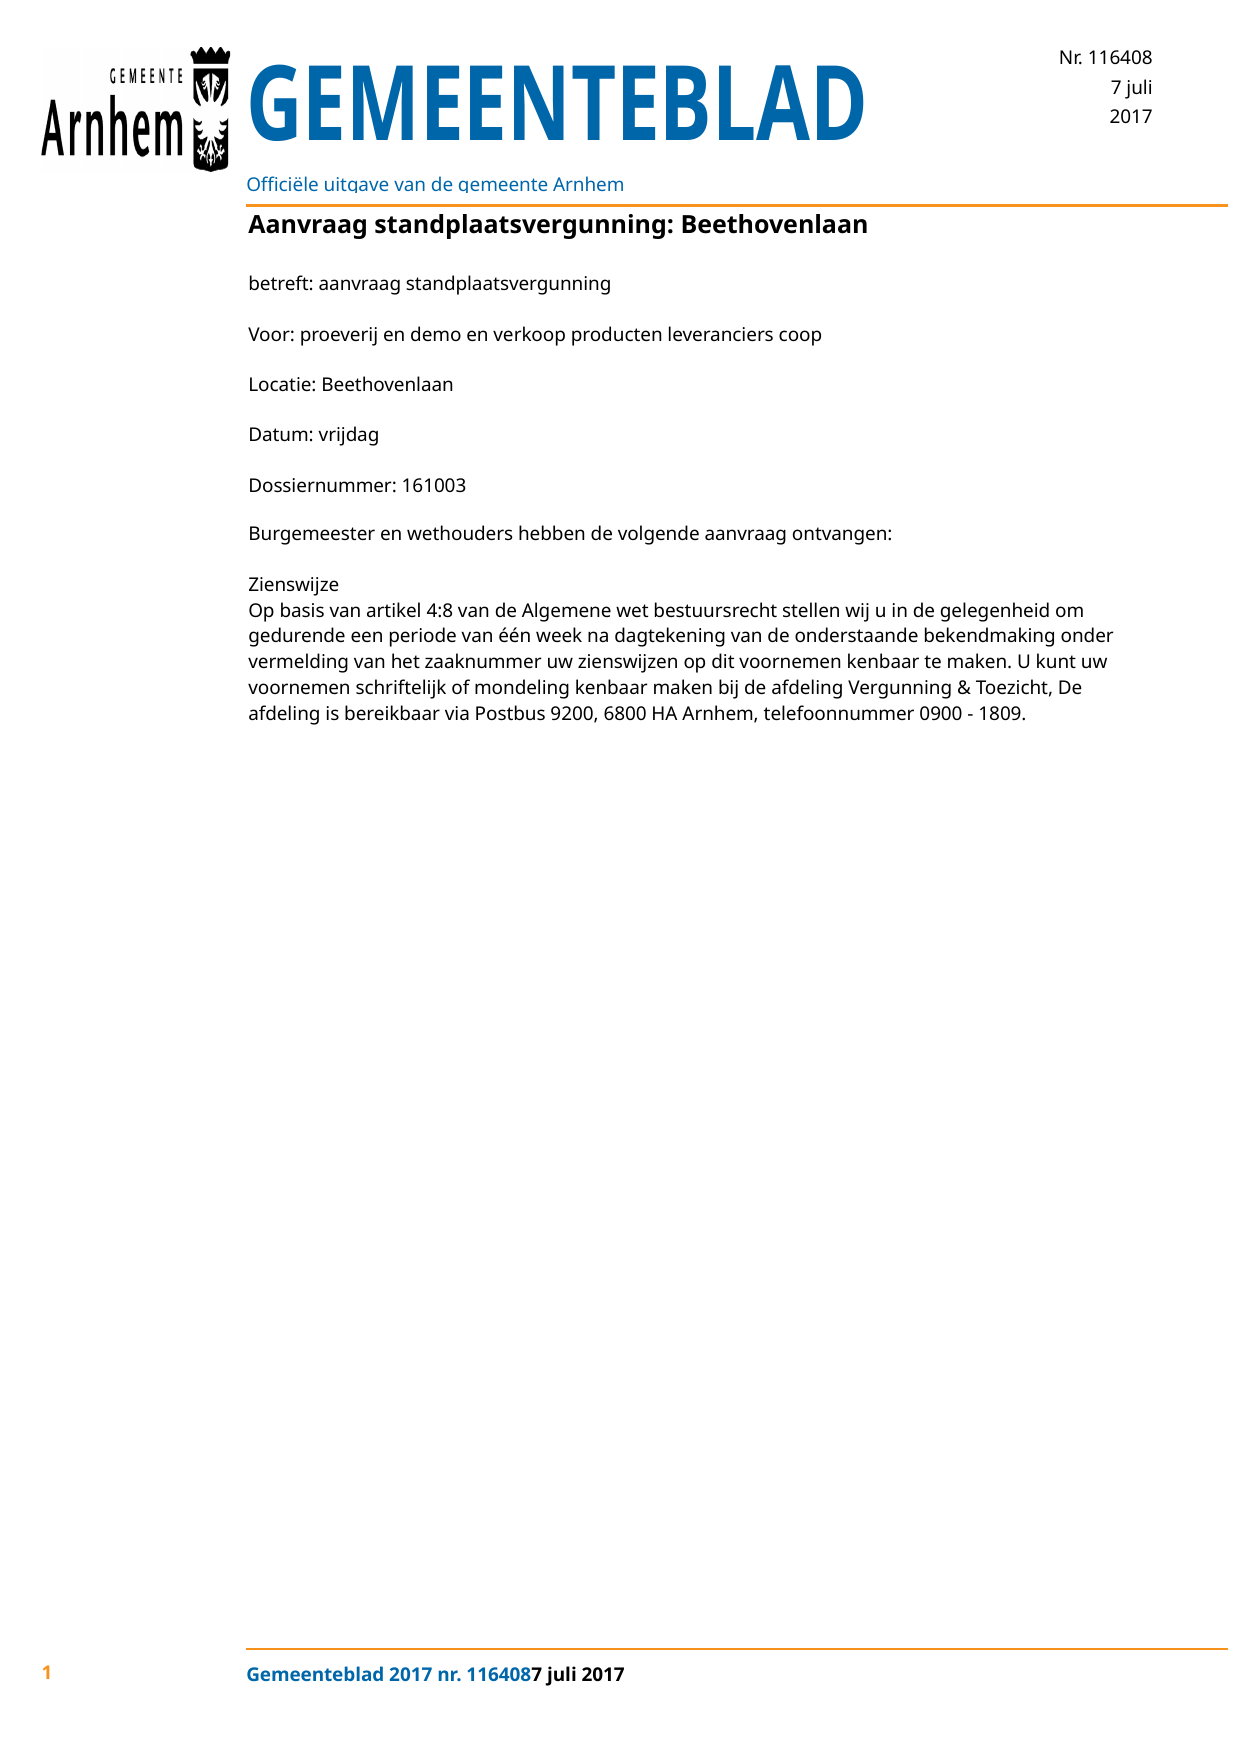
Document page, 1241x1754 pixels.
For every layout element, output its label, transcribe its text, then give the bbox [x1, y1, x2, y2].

text Datum: vrijdag [248, 422, 1152, 447]
picture [41, 47, 231, 172]
text Locatie: Beethovenlaan [248, 371, 1152, 397]
text Voor: proeverij en demo en verkoop producten leveranciers coop [248, 321, 1152, 346]
text Aanvraag standplaatsvergunning: Beethovenlaan [248, 207, 1152, 241]
text Dossiernummer: 161003 [248, 472, 1152, 498]
text Burgemeester en wethouders hebben de volgende aanvraag ontvangen: [248, 520, 1152, 546]
text Op basis van artikel 4:8 van de Algemene wet bestuursrecht stellen wij u in de gelegenheid om gedurende een periode van één week na dagtekening van de onderstaande bekendmaking onder vermelding van het zaaknummer uw zienswijzen op dit voornemen kenbaar te maken. U kunt uw voornemen schriftelijk of mondeling kenbaar maken bij de afdeling Vergunning & Toezicht, De afdeling is bereikbaar via Postbus 9200, 6800 HA Arnhem, telefoonnummer 0900 - 1809. [248, 597, 1152, 726]
text Zienswijze [248, 571, 1152, 597]
text betreft: aanvraag standplaatsvergunning [248, 270, 1152, 296]
